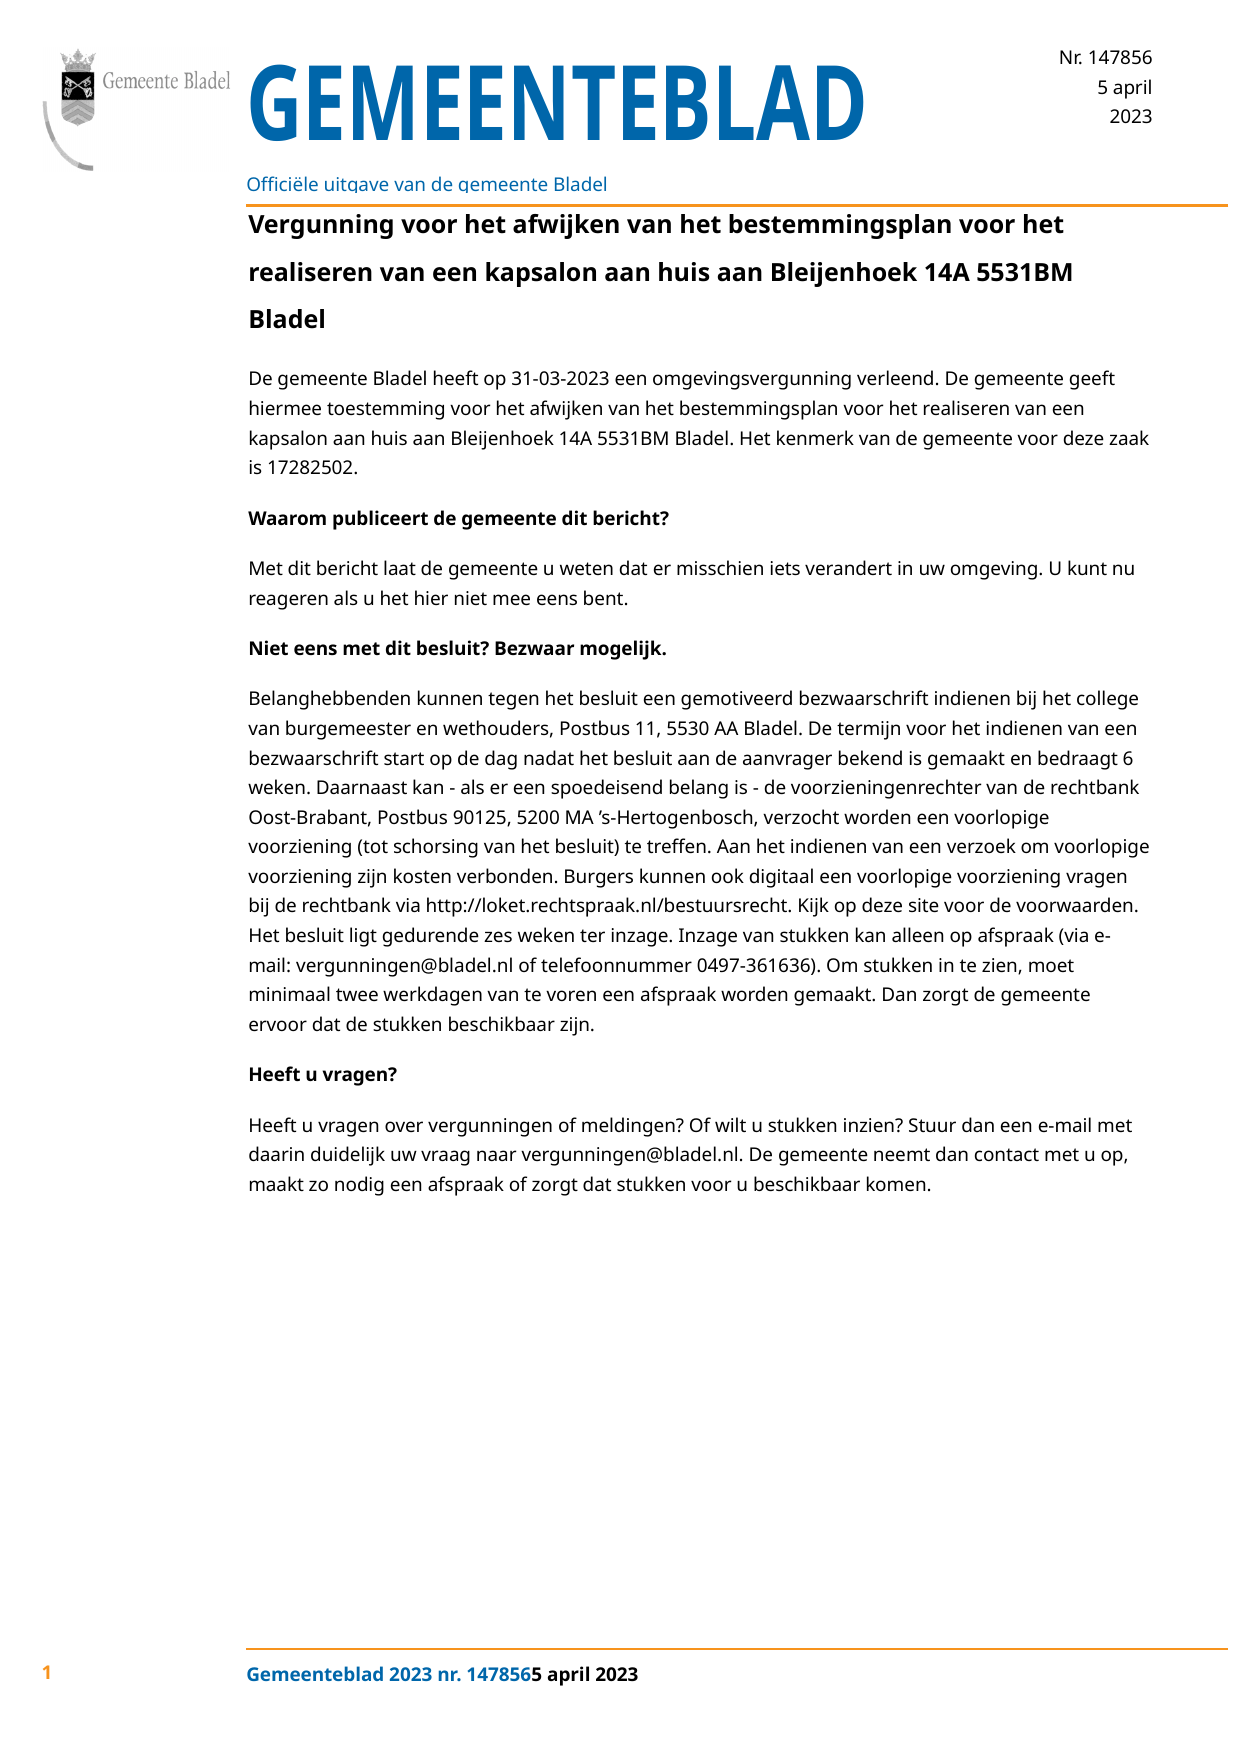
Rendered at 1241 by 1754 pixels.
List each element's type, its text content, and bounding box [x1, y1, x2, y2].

text Met dit bericht laat de gemeente u weten dat er misschien iets verandert in uw omgeving. U kunt nu reageren als u het hier niet mee eens bent. [248, 555, 1152, 610]
text De gemeente Bladel heeft op 31-03-2023 een omgevingsvergunning verleend. De gemeente geeft hiermee toestemming voor het afwijken van het bestemmingsplan voor het realiseren van een kapsalon aan huis aan Bleijenhoek 14A 5531BM Bladel. Het kenmerk van de gemeente voor deze zaak is 17282502. [248, 366, 1152, 480]
text Heeft u vragen? [248, 1061, 1152, 1087]
picture [41, 47, 231, 172]
text Belanghebbenden kunnen tegen het besluit een gemotiveerd bezwaarschrift indienen bij het college van burgemeester en wethouders, Postbus 11, 5530 AA Bladel. De termijn voor het indienen van een bezwaarschrift start op de dag nadat het besluit aan de aanvrager bekend is gemaakt en bedraagt 6 weken. Daarnaast kan - als er een spoedeisend belang is - de voorzieningenrechter van de rechtbank Oost-Brabant, Postbus 90125, 5200 MA ’s-Hertogenbosch, verzocht worden een voorlopige voorziening (tot schorsing van het besluit) te treffen. Aan het indienen van een verzoek om voorlopige voorziening zijn kosten verbonden. Burgers kunnen ook digitaal een voorlopige voorziening vragen bij de rechtbank via http://loket.rechtspraak.nl/bestuursrecht. Kijk op deze site voor de voorwaarden. Het besluit ligt gedurende zes weken ter inzage. Inzage van stukken kan alleen op afspraak (via e-mail: vergunningen@bladel.nl of telefoonnummer 0497-361636). Om stukken in te zien, moet minimaal twee werkdagen van te voren een afspraak worden gemaakt. Dan zorgt de gemeente ervoor dat de stukken beschikbaar zijn. [248, 686, 1152, 1037]
text Niet eens met dit besluit? Bezwaar mogelijk. [248, 635, 1152, 661]
text Waarom publiceert de gemeente dit bericht? [248, 505, 1152, 530]
text Heeft u vragen over vergunningen of meldingen? Of wilt u stukken inzien? Stuur dan een e-mail met daarin duidelijk uw vraag naar vergunningen@bladel.nl. De gemeente neemt dan contact met u op, maakt zo nodig een afspraak of zorgt dat stukken voor u beschikbaar komen. [248, 1112, 1152, 1197]
text Vergunning voor het afwijken van het bestemmingsplan voor het realiseren van een kapsalon aan huis aan Bleijenhoek 14A 5531BM Bladel [248, 207, 1152, 336]
